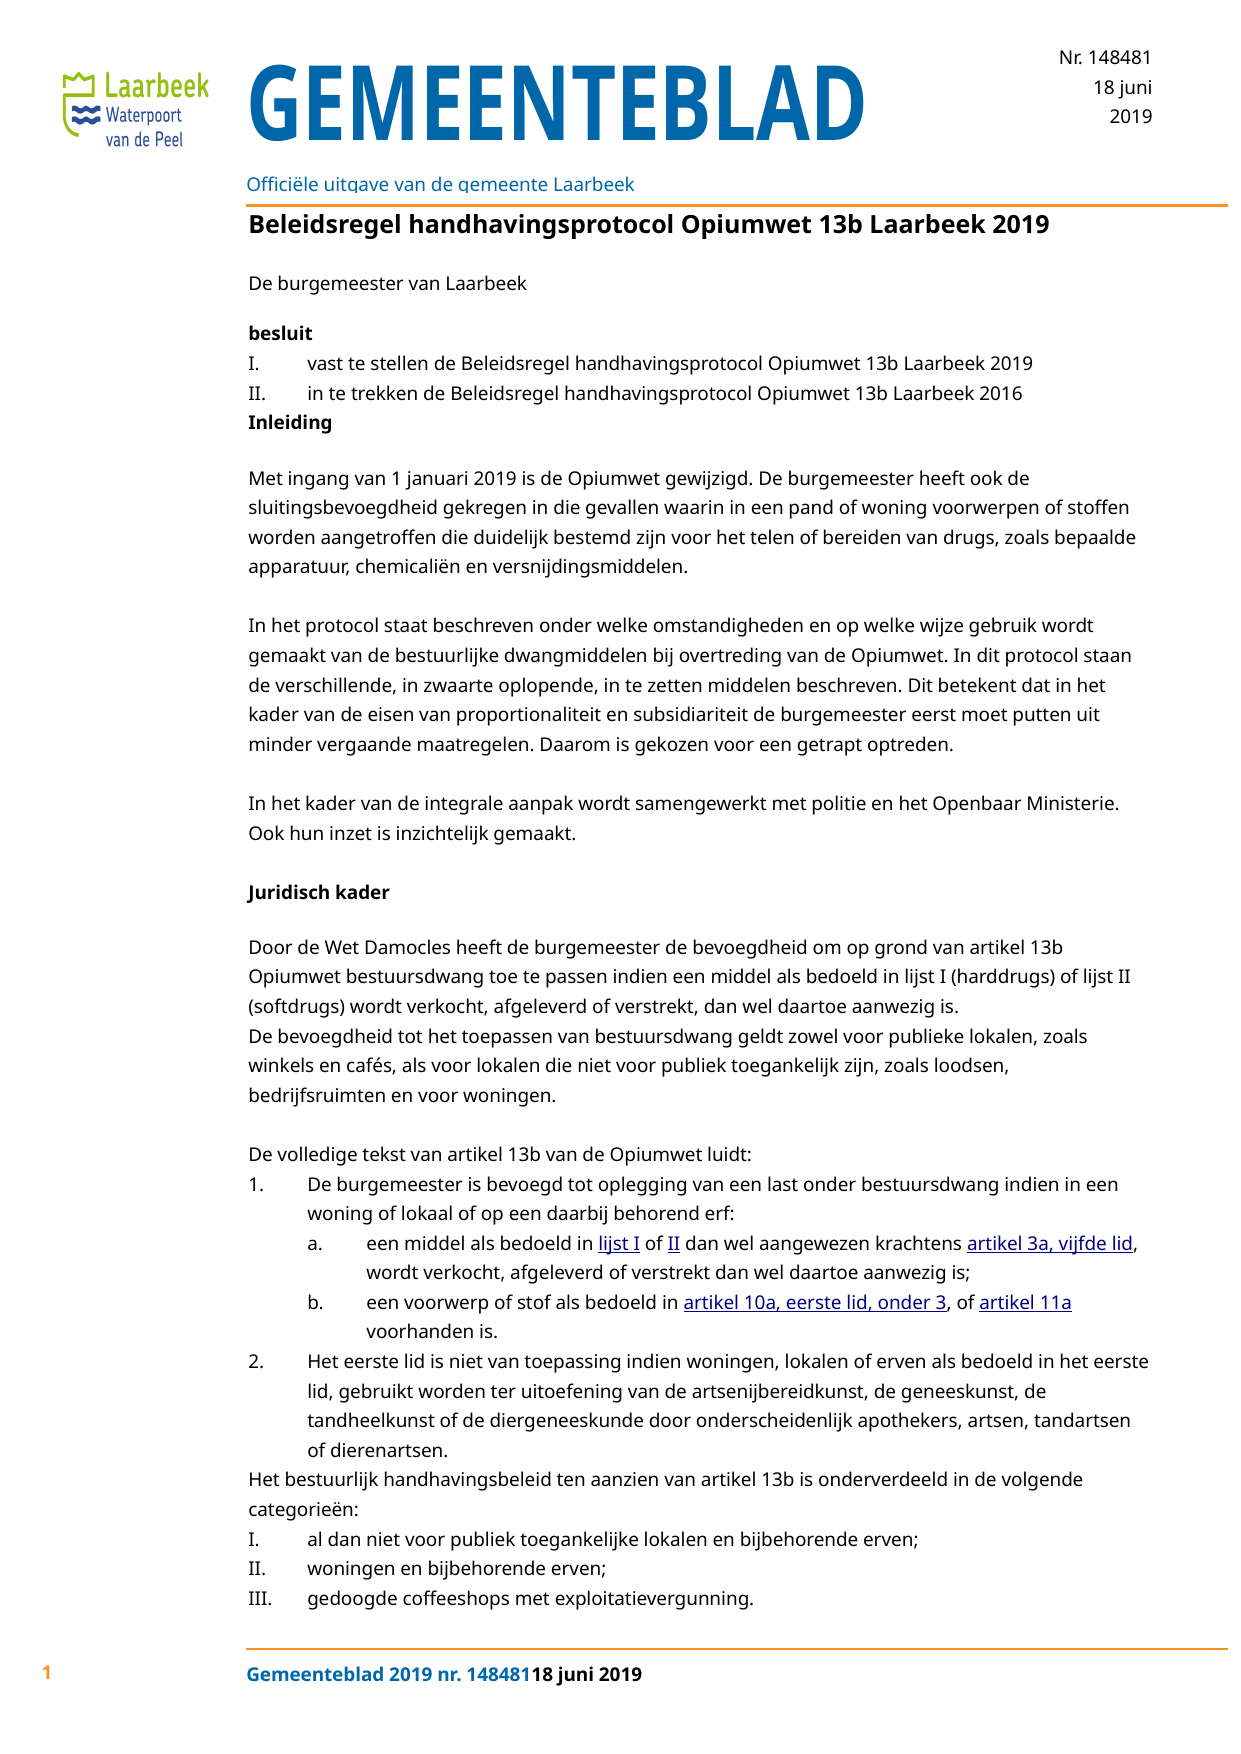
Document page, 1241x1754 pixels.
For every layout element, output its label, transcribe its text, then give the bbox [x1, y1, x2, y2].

list De burgemeester is bevoegd tot oplegging van een last onder bestuursdwang indien in een woning of lokaal of op een daarbij behorend erf: [248, 1171, 1152, 1226]
text De bevoegdheid tot het toepassen van bestuursdwang geldt zowel voor publieke lokalen, zoals winkels en cafés, als voor lokalen die niet voor publiek toegankelijk zijn, zoals loodsen, bedrijfsruimten en voor woningen. [248, 1023, 1152, 1108]
picture [41, 47, 231, 172]
text Met ingang van 1 januari 2019 is de Opiumwet gewijzigd. De burgemeester heeft ook de sluitingsbevoegdheid gekregen in die gevallen waarin in een pand of woning voorwerpen of stoffen worden aangetroffen die duidelijk bestemd zijn voor het telen of bereiden van drugs, zoals bepaalde apparatuur, chemicaliën en versnijdingsmiddelen. [248, 465, 1152, 579]
list al dan niet voor publiek toegankelijke lokalen en bijbehorende erven; [248, 1526, 1152, 1552]
text besluit [248, 321, 1152, 346]
text Inleiding [248, 409, 1152, 435]
text Het bestuurlijk handhavingsbeleid ten aanzien van artikel 13b is onderverdeeld in de volgende categorieën: [248, 1467, 1152, 1522]
text In het kader van de integrale aanpak wordt samengewerkt met politie en het Openbaar Ministerie. Ook hun inzet is inzichtelijk gemaakt. [248, 790, 1152, 845]
text De volledige tekst van artikel 13b van de Opiumwet luidt: [248, 1141, 1152, 1167]
list een middel als bedoeld in lijst I of II dan wel aangewezen krachtens artikel 3a, vijfde lid, wordt verkocht, afgeleverd of verstrekt dan wel daartoe aanwezig is; [307, 1230, 1152, 1285]
text Juridisch kader [248, 879, 1152, 904]
list in te trekken de Beleidsregel handhavingsprotocol Opiumwet 13b Laarbeek 2016 [248, 380, 1152, 406]
text Beleidsregel handhavingsprotocol Opiumwet 13b Laarbeek 2019 [248, 207, 1152, 241]
list een voorwerp of stof als bedoeld in artikel 10a, eerste lid, onder 3, of artikel 11a voorhanden is. [307, 1289, 1152, 1344]
list vast te stellen de Beleidsregel handhavingsprotocol Opiumwet 13b Laarbeek 2019 [248, 350, 1152, 376]
text De burgemeester van Laarbeek [248, 270, 1152, 296]
text Door de Wet Damocles heeft de burgemeester de bevoegdheid om op grond van artikel 13b Opiumwet bestuursdwang toe te passen indien een middel als bedoeld in lijst I (harddrugs) of lijst II (softdrugs) wordt verkocht, afgeleverd of verstrekt, dan wel daartoe aanwezig is. [248, 934, 1152, 1019]
text In het protocol staat beschreven onder welke omstandigheden en op welke wijze gebruik wordt gemaakt van de bestuurlijke dwangmiddelen bij overtreding van de Opiumwet. In dit protocol staan de verschillende, in zwaarte oplopende, in te zetten middelen beschreven. Dit betekent dat in het kader van de eisen van proportionaliteit en subsidiariteit de burgemeester eerst moet putten uit minder vergaande maatregelen. Daarom is gekozen voor een getrapt optreden. [248, 613, 1152, 757]
list Het eerste lid is niet van toepassing indien woningen, lokalen of erven als bedoeld in het eerste lid, gebruikt worden ter uitoefening van de artsenijbereidkunst, de geneeskunst, de tandheelkunst of de diergeneeskunde door onderscheidenlijk apothekers, artsen, tandartsen of dierenartsen. [248, 1348, 1152, 1463]
list woningen en bijbehorende erven; [248, 1555, 1152, 1581]
list gedoogde coffeeshops met exploitatievergunning. [248, 1585, 1152, 1611]
